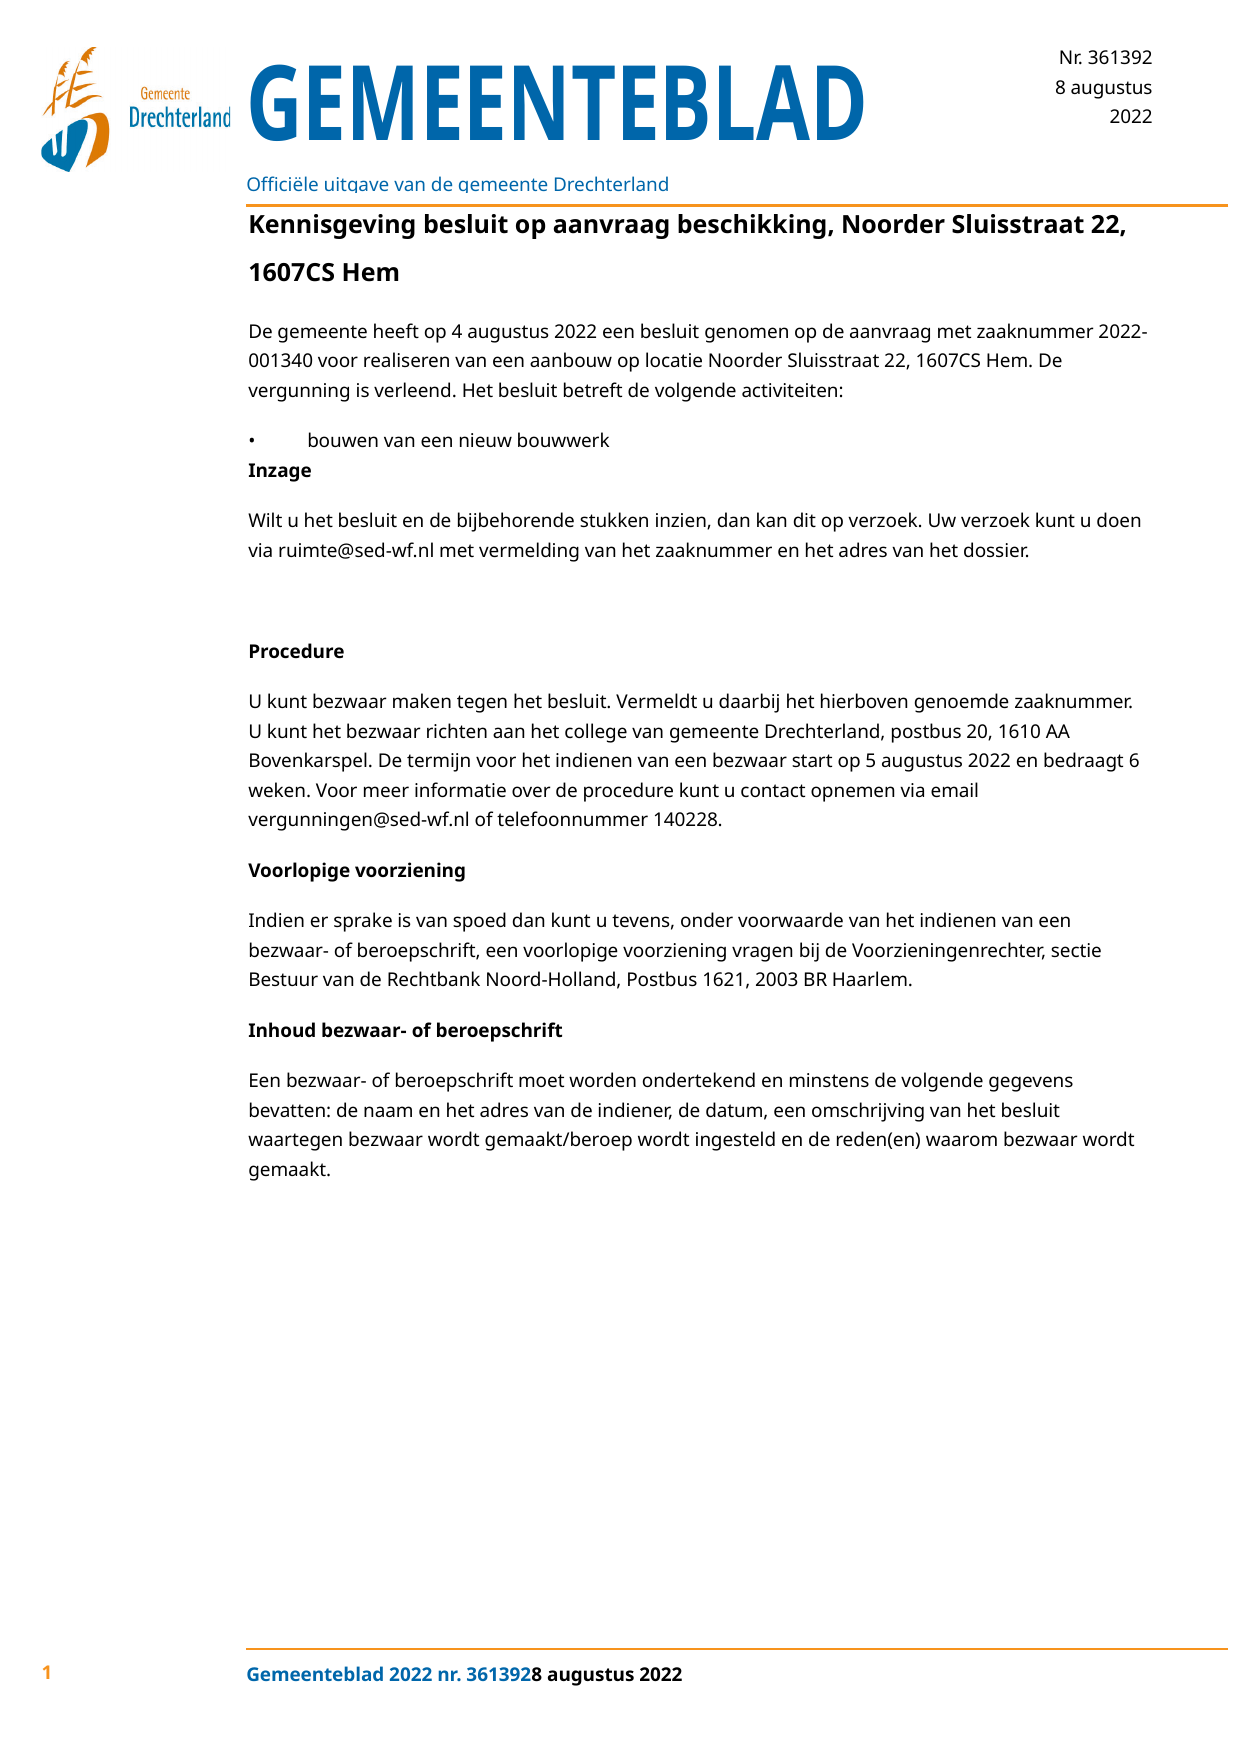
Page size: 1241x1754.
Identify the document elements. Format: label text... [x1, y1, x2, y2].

text Wilt u het besluit en de bijbehorende stukken inzien, dan kan dit op verzoek. Uw verzoek kunt u doen via ruimte@sed-wf.nl met vermelding van het zaaknummer en het adres van het dossier. [248, 507, 1152, 563]
text Indien er sprake is van spoed dan kunt u tevens, onder voorwaarde van het indienen van een bezwaar- of beroepschrift, een voorlopige voorziening vragen bij de Voorzieningenrechter, sectie Bestuur van de Rechtbank Noord-Holland, Postbus 1621, 2003 BR Haarlem. [248, 907, 1152, 992]
picture [226, 115, 231, 124]
text U kunt bezwaar maken tegen het besluit. Vermeldt u daarbij het hierboven genoemde zaaknummer. U kunt het bezwaar richten aan het college van gemeente Drechterland, postbus 20, 1610 AA Bovenkarspel. De termijn voor het indienen van een bezwaar start op 5 augustus 2022 en bedraagt 6 weken. Voor meer informatie over de procedure kunt u contact opnemen via email vergunningen@sed-wf.nl of telefoonnummer 140228. [248, 688, 1152, 832]
text Inhoud bezwaar- of beroepschrift [248, 1017, 1152, 1043]
text Kennisgeving besluit op aanvraag beschikking, Noorder Sluisstraat 22, 1607CS Hem [248, 207, 1152, 288]
list bouwen van een nieuw bouwwerk [248, 427, 1152, 453]
text De gemeente heeft op 4 augustus 2022 een besluit genomen op de aanvraag met zaaknummer 2022-001340 voor realiseren van een aanbouw op locatie Noorder Sluisstraat 22, 1607CS Hem. De vergunning is verleend. Het besluit betreft de volgende activiteiten: [248, 318, 1152, 403]
text Inzage [248, 457, 1152, 483]
picture [41, 47, 231, 172]
text Procedure [248, 638, 1152, 664]
picture [41, 158, 64, 172]
text Voorlopige voorziening [248, 857, 1152, 883]
text Een bezwaar- of beroepschrift moet worden ondertekend en minstens de volgende gegevens bevatten: de naam en het adres van de indiener, de datum, een omschrijving van het besluit waartegen bezwaar wordt gemaakt/beroep wordt ingesteld en de reden(en) waarom bezwaar wordt gemaakt. [248, 1067, 1152, 1182]
